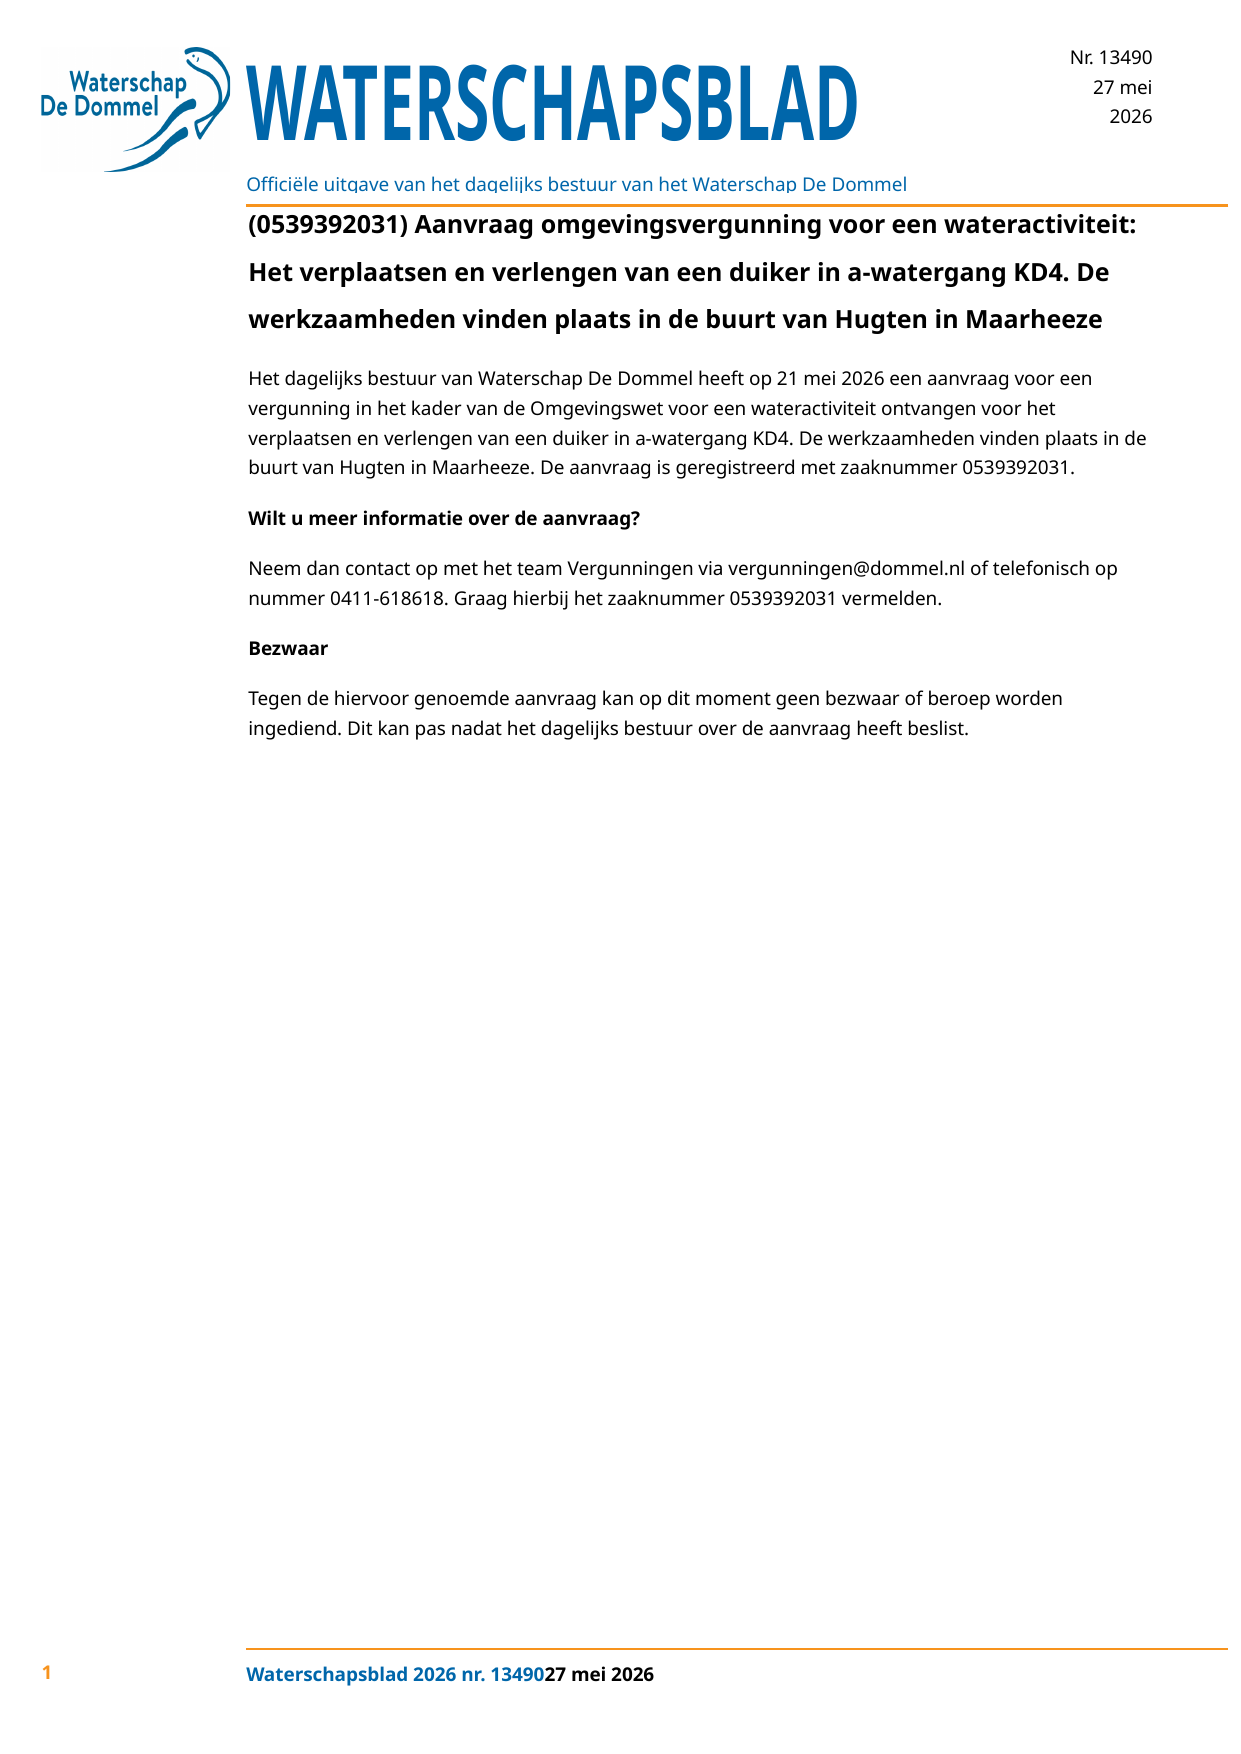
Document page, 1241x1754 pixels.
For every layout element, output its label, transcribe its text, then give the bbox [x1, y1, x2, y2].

picture [41, 47, 231, 172]
text Het dagelijks bestuur van Waterschap De Dommel heeft op 21 mei 2026 een aanvraag voor een vergunning in het kader van de Omgevingswet voor een wateractiviteit ontvangen voor het verplaatsen en verlengen van een duiker in a-watergang KD4. De werkzaamheden vinden plaats in de buurt van Hugten in Maarheeze. De aanvraag is geregistreerd met zaaknummer 0539392031. [248, 366, 1152, 480]
text (0539392031) Aanvraag omgevingsvergunning voor een wateractiviteit: Het verplaatsen en verlengen van een duiker in a-watergang KD4. De werkzaamheden vinden plaats in de buurt van Hugten in Maarheeze [248, 207, 1152, 336]
text Bezwaar [248, 635, 1152, 661]
text Wilt u meer informatie over de aanvraag? [248, 505, 1152, 530]
picture [45, 99, 51, 111]
picture [198, 118, 210, 131]
text Neem dan contact op met het team Vergunningen via vergunningen@dommel.nl of telefonisch op nummer 0411-618618. Graag hierbij het zaaknummer 0539392031 vermelden. [248, 555, 1152, 610]
picture [204, 47, 231, 76]
text Tegen de hiervoor genoemde aanvraag kan op dit moment geen bezwaar of beroep worden ingediend. Dit kan pas nadat het dagelijks bestuur over de aanvraag heeft beslist. [248, 686, 1152, 741]
